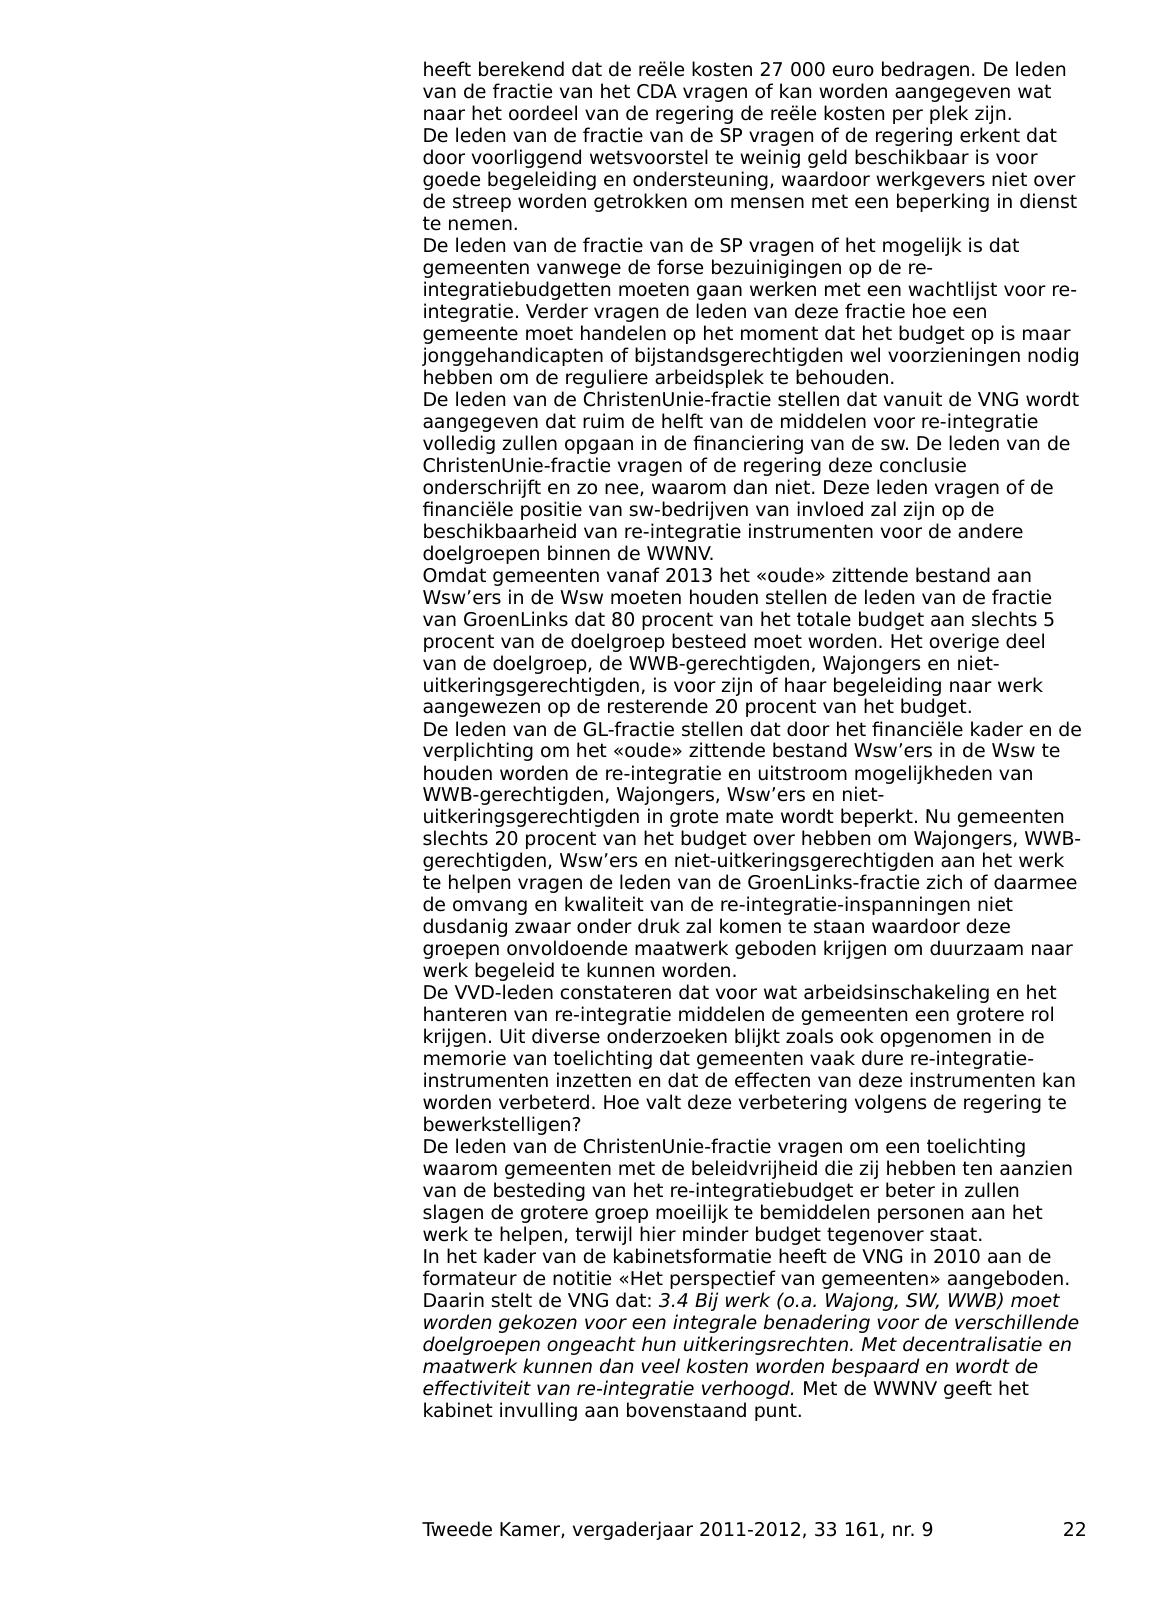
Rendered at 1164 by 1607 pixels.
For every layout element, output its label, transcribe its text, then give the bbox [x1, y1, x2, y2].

text heeft berekend dat de reële kosten 27 000 euro bedragen. De leden van de fractie van het CDA vragen of kan worden aangegeven wat naar het oordeel van de regering de reële kosten per plek zijn. [422, 59, 1087, 125]
text De leden van de fractie van de SP vragen of de regering erkent dat door voorliggend wetsvoorstel te weinig geld beschikbaar is voor goede begeleiding en ondersteuning, waardoor werkgevers niet over de streep worden getrokken om mensen met een beperking in dienst te nemen. [422, 125, 1087, 235]
text Omdat gemeenten vanaf 2013 het «oude» zittende bestand aan Wsw’ers in de Wsw moeten houden stellen de leden van de fractie van GroenLinks dat 80 procent van het totale budget aan slechts 5 procent van de doelgroep besteed moet worden. Het overige deel van de doelgroep, de WWB-gerechtigden, Wajongers en niet-uitkeringsgerechtigden, is voor zijn of haar begeleiding naar werk aangewezen op de resterende 20 procent van het budget. [422, 564, 1087, 718]
text De leden van de GL-fractie stellen dat door het financiële kader en de verplichting om het «oude» zittende bestand Wsw’ers in de Wsw te houden worden de re-integratie en uitstroom mogelijkheden van WWB-gerechtigden, Wajongers, Wsw’ers en niet-uitkeringsgerechtigden in grote mate wordt beperkt. Nu gemeenten slechts 20 procent van het budget over hebben om Wajongers, WWB-gerechtigden, Wsw’ers en niet-uitkeringsgerechtigden aan het werk te helpen vragen de leden van de GroenLinks-fractie zich of daarmee de omvang en kwaliteit van de re-integratie-inspanningen niet dusdanig zwaar onder druk zal komen te staan waardoor deze groepen onvoldoende maatwerk geboden krijgen om duurzaam naar werk begeleid te kunnen worden. [422, 718, 1087, 982]
text De leden van de ChristenUnie-fractie vragen om een toelichting waarom gemeenten met de beleidvrijheid die zij hebben ten aanzien van de besteding van het re-integratiebudget er beter in zullen slagen de grotere groep moeilijk te bemiddelen personen aan het werk te helpen, terwijl hier minder budget tegenover staat. [422, 1136, 1087, 1246]
text De leden van de fractie van de SP vragen of het mogelijk is dat gemeenten vanwege de forse bezuinigingen op de re-integratiebudgetten moeten gaan werken met een wachtlijst voor re-integratie. Verder vragen de leden van deze fractie hoe een gemeente moet handelen op het moment dat het budget op is maar jonggehandicapten of bijstandsgerechtigden wel voorzieningen nodig hebben om de reguliere arbeidsplek te behouden. [422, 235, 1087, 389]
text De VVD-leden constateren dat voor wat arbeidsinschakeling en het hanteren van re-integratie middelen de gemeenten een grotere rol krijgen. Uit diverse onderzoeken blijkt zoals ook opgenomen in de memorie van toelichting dat gemeenten vaak dure re-integratie-instrumenten inzetten en dat de effecten van deze instrumenten kan worden verbeterd. Hoe valt deze verbetering volgens de regering te bewerkstelligen? [422, 982, 1087, 1136]
text De leden van de ChristenUnie-fractie stellen dat vanuit de VNG wordt aangegeven dat ruim de helft van de middelen voor re-integratie volledig zullen opgaan in de financiering van de sw. De leden van de ChristenUnie-fractie vragen of de regering deze conclusie onderschrijft en zo nee, waarom dan niet. Deze leden vragen of de financiële positie van sw-bedrijven van invloed zal zijn op de beschikbaarheid van re-integratie instrumenten voor de andere doelgroepen binnen de WWNV. [422, 389, 1087, 564]
text In het kader van de kabinetsformatie heeft de VNG in 2010 aan de formateur de notitie «Het perspectief van gemeenten» aangeboden. Daarin stelt de VNG dat: 3.4 Bij werk (o.a. Wajong, SW, WWB) moet worden gekozen voor een integrale benadering voor de verschillende doelgroepen ongeacht hun uitkeringsrechten. Met decentralisatie en maatwerk kunnen dan veel kosten worden bespaard en wordt de effectiviteit van re-integratie verhoogd. Met de WWNV geeft het kabinet invulling aan bovenstaand punt. [422, 1246, 1087, 1422]
